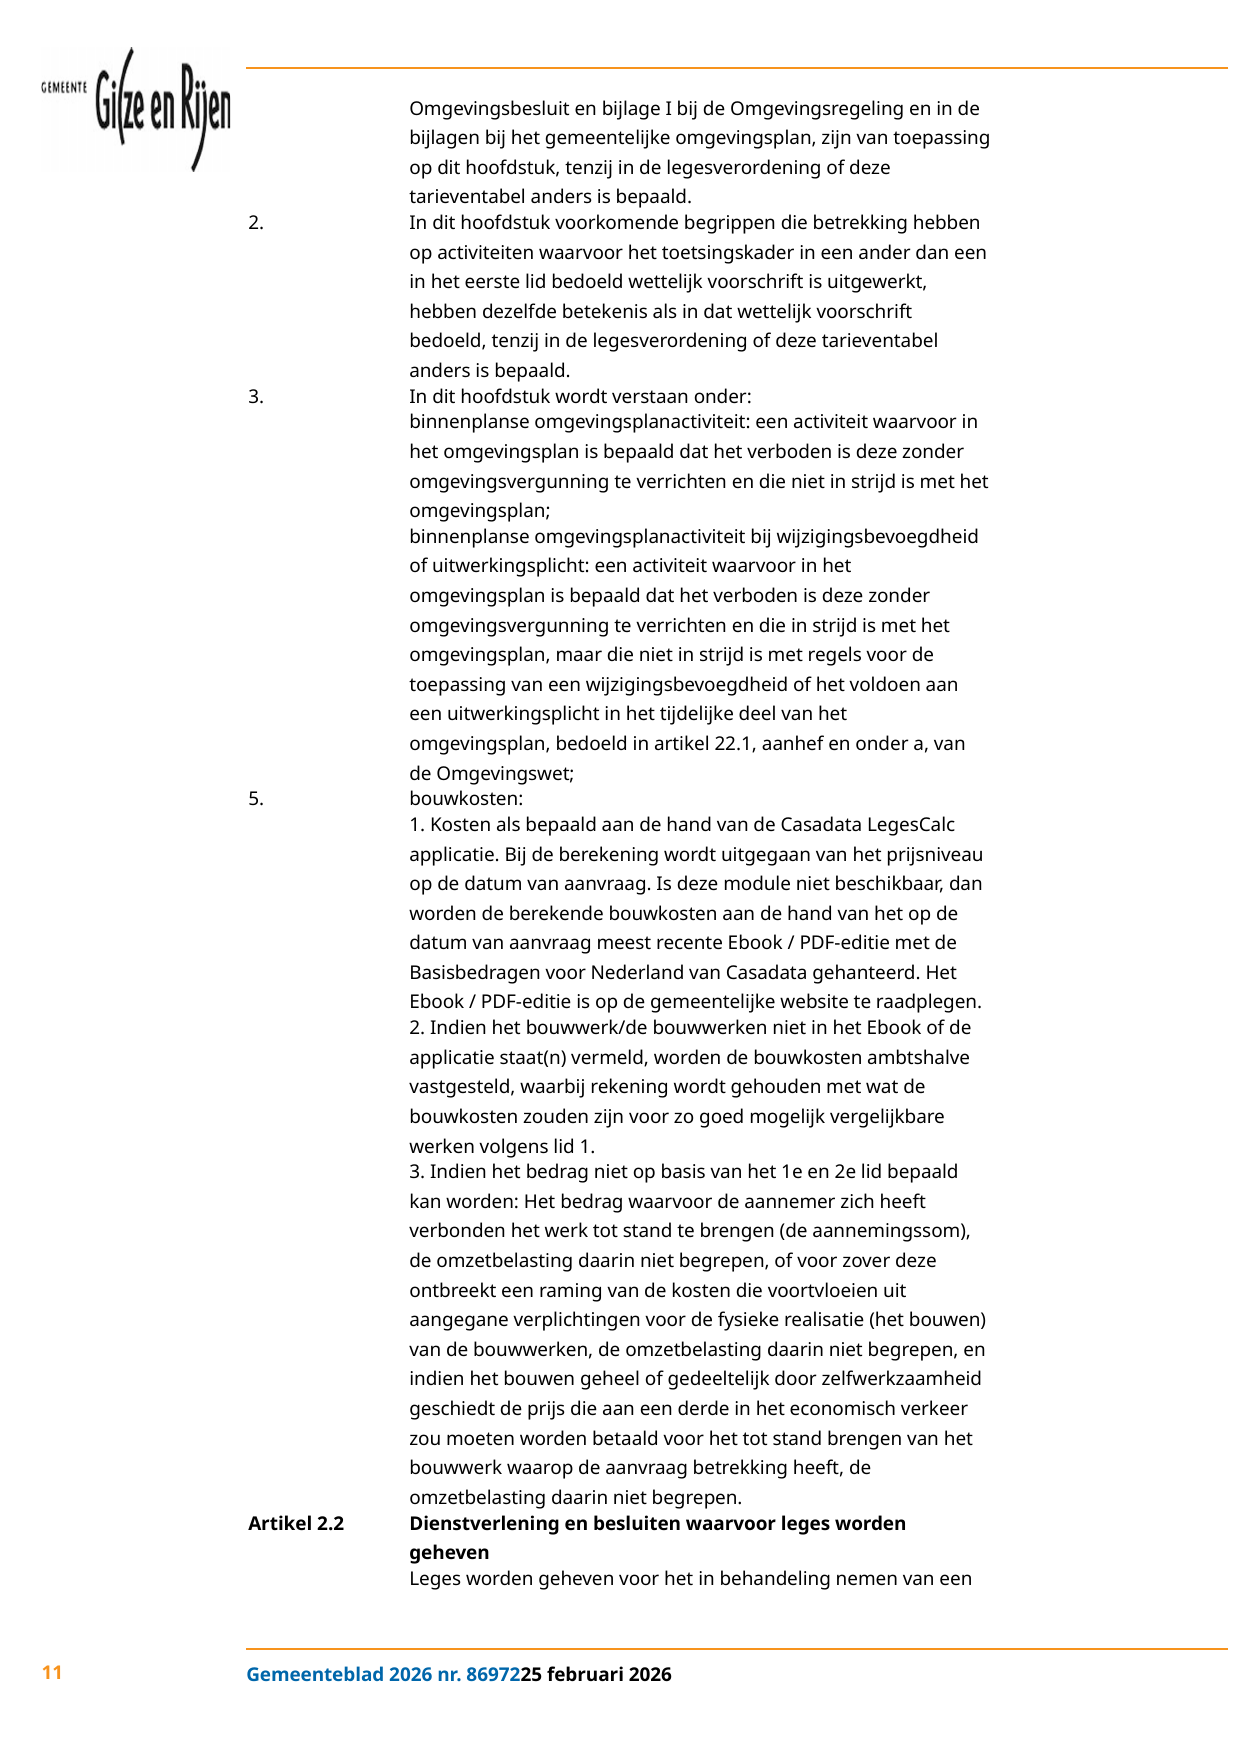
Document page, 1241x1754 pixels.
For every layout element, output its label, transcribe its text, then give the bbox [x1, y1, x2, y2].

table_cell [991, 95, 1152, 209]
table_cell 5. [248, 786, 409, 811]
table_cell [991, 409, 1152, 523]
table_cell Dienstverlening en besluiten waarvoor leges worden geheven [409, 1510, 991, 1565]
table_cell Omgevingsbesluit en bijlage I bij de Omgevingsregeling en in de bijlagen bij het gemeentelijke omgevingsplan, zijn van toepassing op dit hoofdstuk, tenzij in de legesverordening of deze tarieventabel anders is bepaald. [409, 95, 991, 209]
table_cell In dit hoofdstuk voorkomende begrippen die betrekking hebben op activiteiten waarvoor het toetsingskader in een ander dan een in het eerste lid bedoeld wettelijk voorschrift is uitgewerkt, hebben dezelfde betekenis als in dat wettelijk voorschrift bedoeld, tenzij in de legesverordening of deze tarieventabel anders is bepaald. [409, 209, 991, 383]
table_cell binnenplanse omgevingsplanactiviteit bij wijzigingsbevoegdheid of uitwerkingsplicht: een activiteit waarvoor in het omgevingsplan is bepaald dat het verboden is deze zonder omgevingsvergunning te verrichten en die in strijd is met het omgevingsplan, maar die niet in strijd is met regels voor de toepassing van een wijzigingsbevoegdheid of het voldoen aan een uitwerkingsplicht in het tijdelijke deel van het omgevingsplan, bedoeld in artikel 22.1, aanhef en onder a, van de Omgevingswet; [409, 523, 991, 786]
table_cell [248, 1565, 409, 1591]
table_cell Artikel 2.2 [248, 1510, 409, 1565]
table_cell [991, 523, 1152, 786]
table_cell [248, 523, 409, 786]
table_cell [991, 1565, 1152, 1591]
table_cell [991, 209, 1152, 383]
table_cell [248, 95, 409, 209]
table_cell 2. Indien het bouwwerk/de bouwwerken niet in het Ebook of de applicatie staat(n) vermeld, worden de bouwkosten ambtshalve vastgesteld, waarbij rekening wordt gehouden met wat de bouwkosten zouden zijn voor zo goed mogelijk vergelijkbare werken volgens lid 1. [409, 1015, 991, 1158]
table_cell 1. Kosten als bepaald aan de hand van de Casadata LegesCalc applicatie. Bij de berekening wordt uitgegaan van het prijsniveau op de datum van aanvraag. Is deze module niet beschikbaar, dan worden de berekende bouwkosten aan de hand van het op de datum van aanvraag meest recente Ebook / PDF-editie met de Basisbedragen voor Nederland van Casadata gehanteerd. Het Ebook / PDF-editie is op de gemeentelijke website te raadplegen. [409, 811, 991, 1014]
table_cell [248, 1015, 409, 1158]
table_cell Leges worden geheven voor het in behandeling nemen van een [409, 1565, 991, 1591]
table_cell 3. Indien het bedrag niet op basis van het 1e en 2e lid bepaald kan worden: Het bedrag waarvoor de aannemer zich heeft verbonden het werk tot stand te brengen (de aannemingssom), de omzetbelasting daarin niet begrepen, of voor zover deze ontbreekt een raming van de kosten die voortvloeien uit aangegane verplichtingen voor de fysieke realisatie (het bouwen) van de bouwwerken, de omzetbelasting daarin niet begrepen, en indien het bouwen geheel of gedeeltelijk door zelfwerkzaamheid geschiedt de prijs die aan een derde in het economisch verkeer zou moeten worden betaald voor het tot stand brengen van het bouwwerk waarop de aanvraag betrekking heeft, de omzetbelasting daarin niet begrepen. [409, 1159, 991, 1510]
table_cell [991, 1015, 1152, 1158]
table_cell In dit hoofdstuk wordt verstaan onder: [409, 383, 991, 409]
table_cell bouwkosten: [409, 786, 991, 811]
picture [41, 47, 231, 172]
table_cell 3. [248, 383, 409, 409]
table_cell 2. [248, 209, 409, 383]
table_cell binnenplanse omgevingsplanactiviteit: een activiteit waarvoor in het omgevingsplan is bepaald dat het verboden is deze zonder omgevingsvergunning te verrichten en die niet in strijd is met het omgevingsplan; [409, 409, 991, 523]
table_cell [248, 1159, 409, 1510]
table_cell [991, 1159, 1152, 1510]
table_cell [991, 811, 1152, 1014]
table_cell [991, 1510, 1152, 1565]
table_cell [248, 409, 409, 523]
table_cell [248, 811, 409, 1014]
table_cell [991, 383, 1152, 409]
table_cell [991, 786, 1152, 811]
